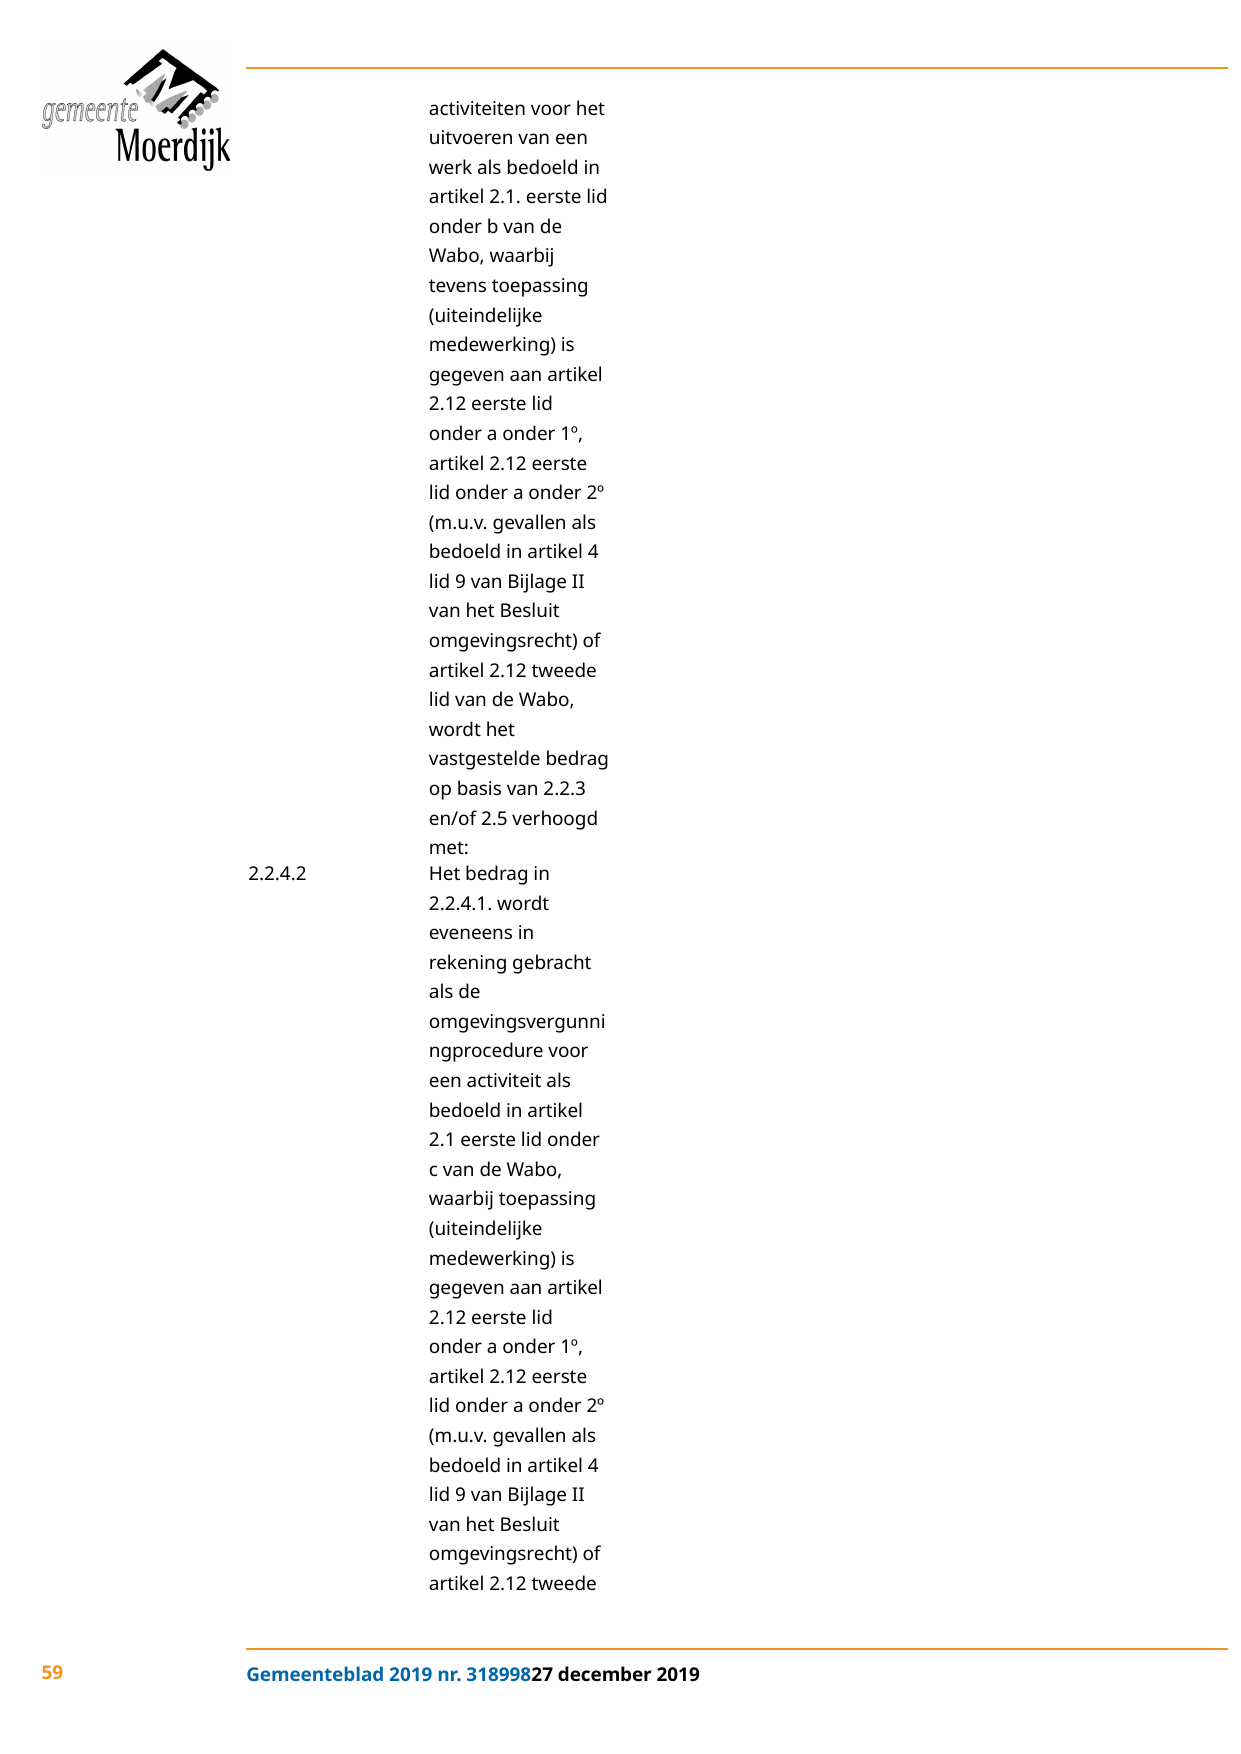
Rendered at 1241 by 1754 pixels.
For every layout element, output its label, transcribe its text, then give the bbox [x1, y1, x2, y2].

table_cell [248, 95, 429, 860]
table_cell [609, 860, 790, 1596]
table_cell Het bedrag in 2.2.4.1. wordt eveneens in rekening gebracht als de omgevingsvergunningprocedure voor een activiteit als bedoeld in artikel 2.1 eerste lid onder c van de Wabo, waarbij toepassing (uiteindelijke medewerking) is gegeven aan artikel 2.12 eerste lid onder a onder 1º, artikel 2.12 eerste lid onder a onder 2º (m.u.v. gevallen als bedoeld in artikel 4 lid 9 van Bijlage II van het Besluit omgevingsrecht) of artikel 2.12 tweede [429, 860, 609, 1596]
table_cell activiteiten voor het uitvoeren van een werk als bedoeld in artikel 2.1. eerste lid onder b van de Wabo, waarbij tevens toepassing (uiteindelijke medewerking) is gegeven aan artikel 2.12 eerste lid onder a onder 1º, artikel 2.12 eerste lid onder a onder 2º (m.u.v. gevallen als bedoeld in artikel 4 lid 9 van Bijlage II van het Besluit omgevingsrecht) of artikel 2.12 tweede lid van de Wabo, wordt het vastgestelde bedrag op basis van 2.2.3 en/of 2.5 verhoogd met: [429, 95, 609, 860]
table_cell 2.2.4.2 [248, 860, 429, 1596]
picture [41, 47, 231, 172]
table_cell [609, 95, 790, 860]
